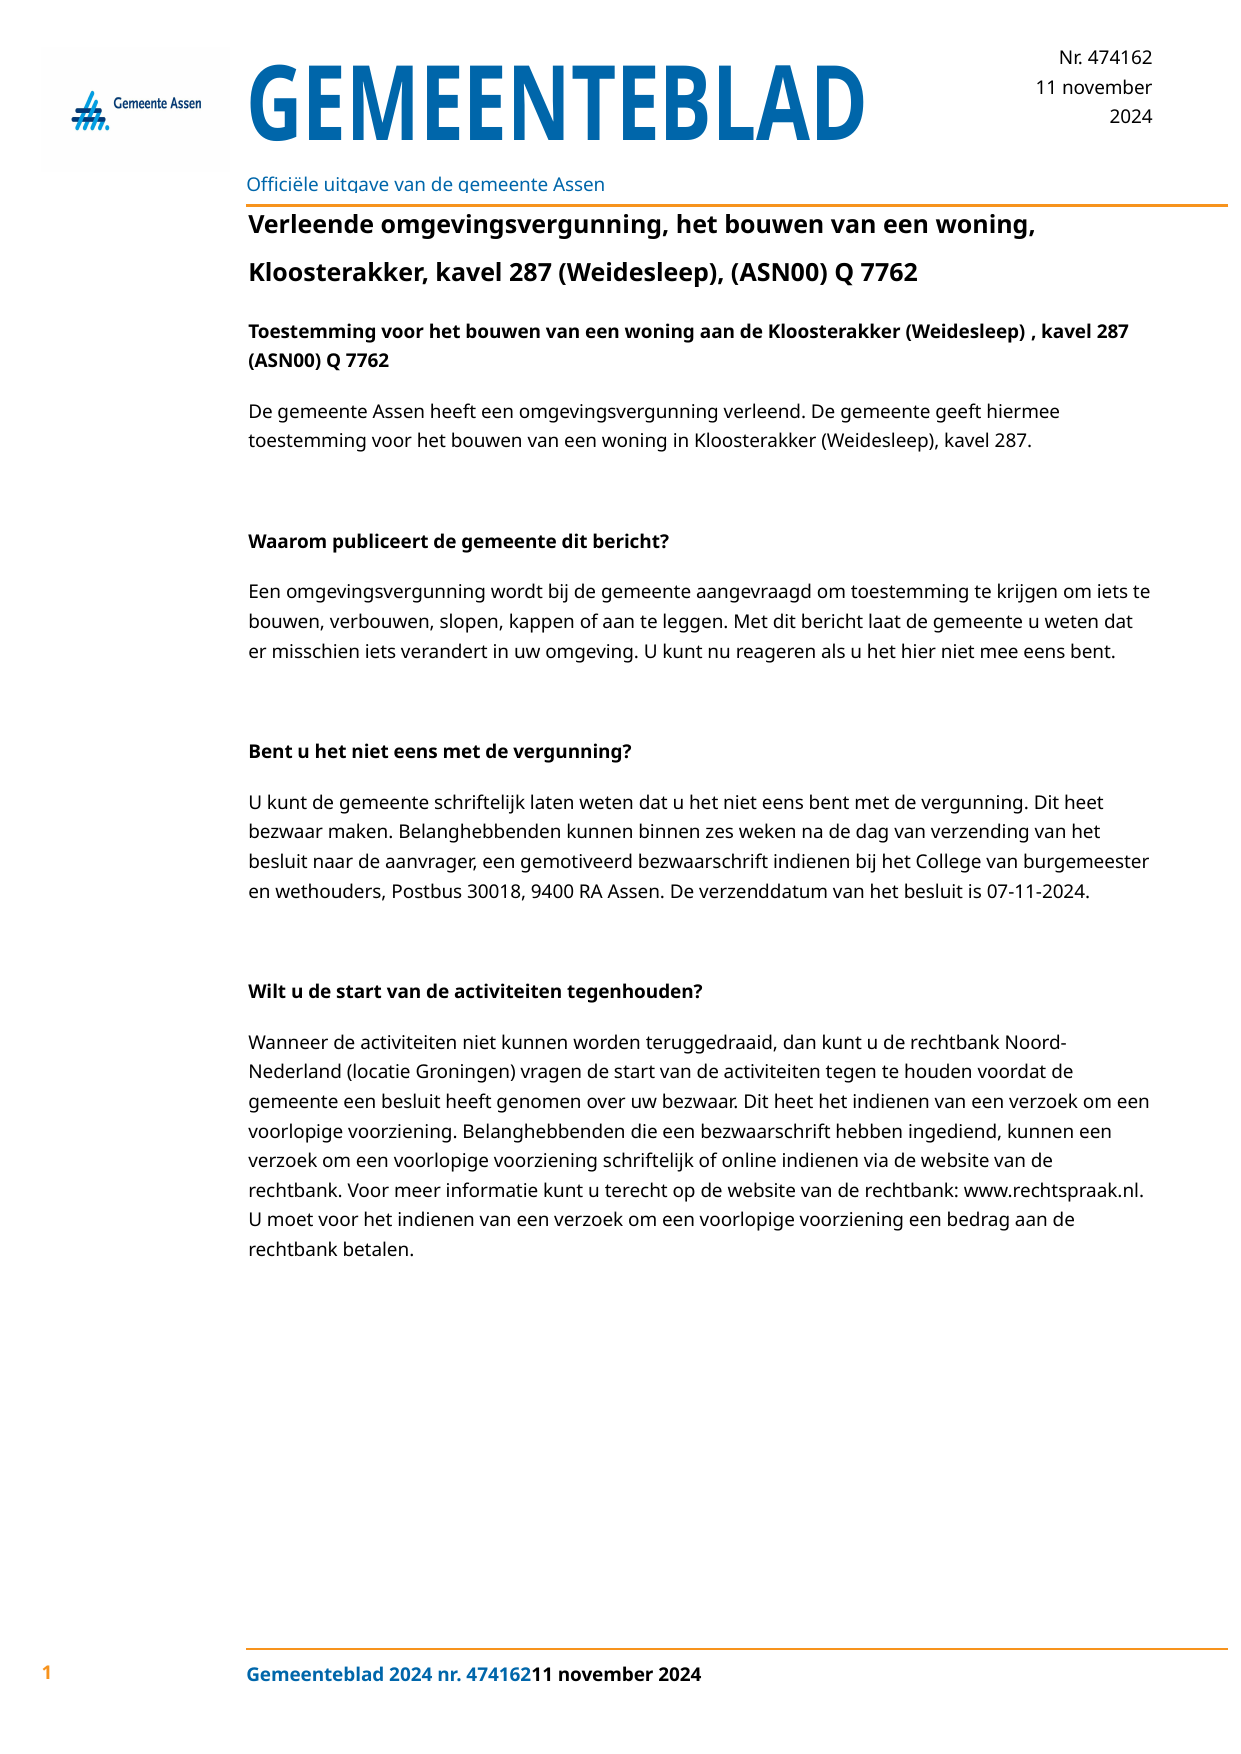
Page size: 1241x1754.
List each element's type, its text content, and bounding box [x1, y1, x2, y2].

text U kunt de gemeente schriftelijk laten weten dat u het niet eens bent met de vergunning. Dit heet bezwaar maken. Belanghebbenden kunnen binnen zes weken na de dag van verzending van het besluit naar de aanvrager, een gemotiveerd bezwaarschrift indienen bij het College van burgemeester en wethouders, Postbus 30018, 9400 RA Assen. De verzenddatum van het besluit is 07-11-2024. [248, 789, 1152, 904]
text Toestemming voor het bouwen van een woning aan de Kloosterakker (Weidesleep) , kavel 287 (ASN00) Q 7762 [248, 318, 1152, 373]
text Wilt u de start van de activiteiten tegenhouden? [248, 979, 1152, 1004]
text Waarom publiceert de gemeente dit bericht? [248, 528, 1152, 554]
text Wanneer de activiteiten niet kunnen worden teruggedraaid, dan kunt u de rechtbank Noord-Nederland (locatie Groningen) vragen de start van de activiteiten tegen te houden voordat de gemeente een besluit heeft genomen over uw bezwaar. Dit heet het indienen van een verzoek om een voorlopige voorziening. Belanghebbenden die een bezwaarschrift hebben ingediend, kunnen een verzoek om een voorlopige voorziening schriftelijk of online indienen via de website van de rechtbank. Voor meer informatie kunt u terecht op de website van de rechtbank: www.rechtspraak.nl. U moet voor het indienen van een verzoek om een voorlopige voorziening een bedrag aan de rechtbank betalen. [248, 1029, 1152, 1262]
text Bent u het niet eens met de vergunning? [248, 739, 1152, 764]
picture [41, 47, 231, 172]
text Verleende omgevingsvergunning, het bouwen van een woning, Kloosterakker, kavel 287 (Weidesleep), (ASN00) Q 7762 [248, 207, 1152, 288]
text De gemeente Assen heeft een omgevingsvergunning verleend. De gemeente geeft hiermee toestemming voor het bouwen van een woning in Kloosterakker (Weidesleep), kavel 287. [248, 398, 1152, 453]
text Een omgevingsvergunning wordt bij de gemeente aangevraagd om toestemming te krijgen om iets te bouwen, verbouwen, slopen, kappen of aan te leggen. Met dit bericht laat de gemeente u weten dat er misschien iets verandert in uw omgeving. U kunt nu reageren als u het hier niet mee eens bent. [248, 579, 1152, 664]
